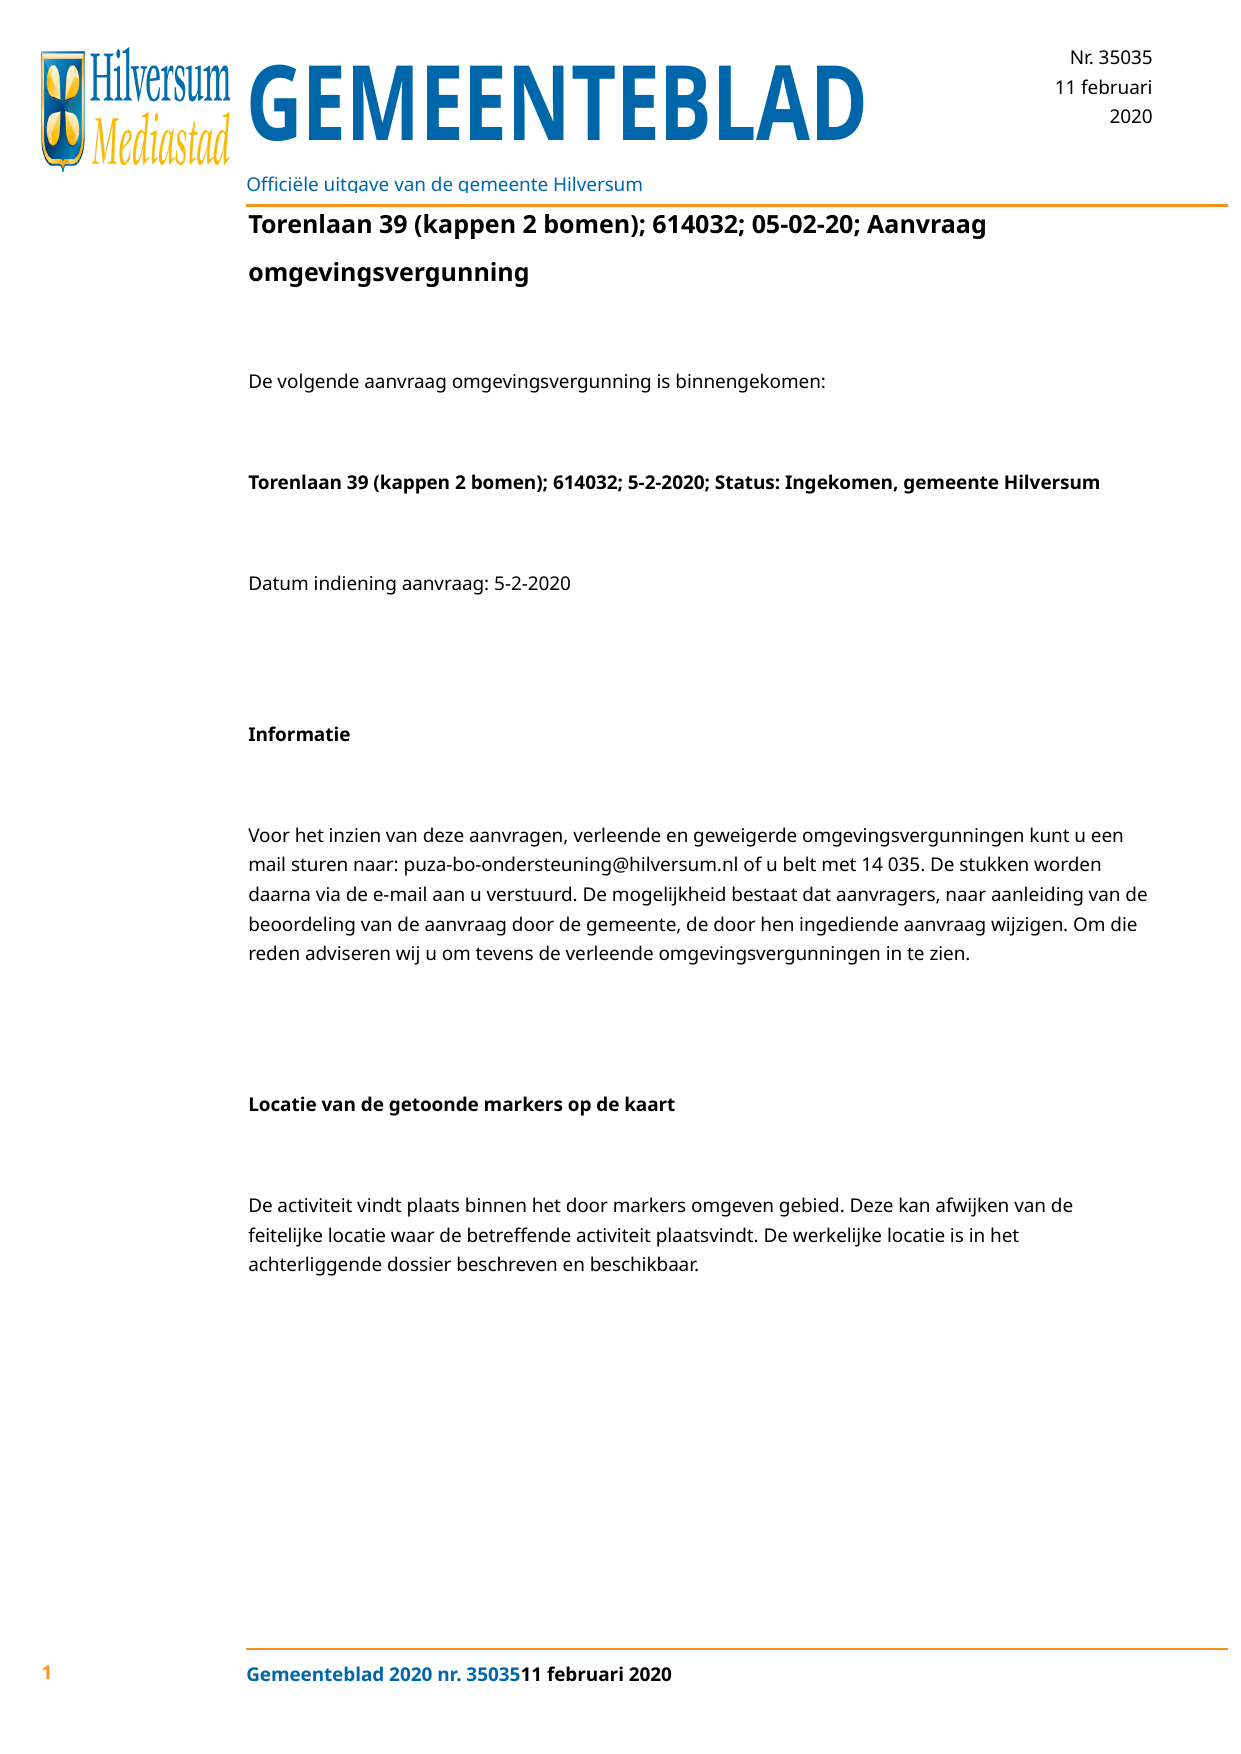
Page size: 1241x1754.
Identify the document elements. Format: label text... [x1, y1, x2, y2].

text Locatie van de getoonde markers op de kaart [248, 1092, 1152, 1117]
text Datum indiening aanvraag: 5-2-2020 [248, 570, 1152, 596]
text Voor het inzien van deze aanvragen, verleende en geweigerde omgevingsvergunningen kunt u een mail sturen naar: puza-bo-ondersteuning@hilversum.nl of u belt met 14 035. De stukken worden daarna via de e-mail aan u verstuurd. De mogelijkheid bestaat dat aanvragers, naar aanleiding van de beoordeling van de aanvraag door de gemeente, de door hen ingediende aanvraag wijzigen. Om die reden adviseren wij u om tevens de verleende omgevingsvergunningen in te zien. [248, 822, 1152, 966]
text Torenlaan 39 (kappen 2 bomen); 614032; 5-2-2020; Status: Ingekomen, gemeente Hilversum [248, 469, 1152, 495]
text Informatie [248, 721, 1152, 747]
text Torenlaan 39 (kappen 2 bomen); 614032; 05-02-20; Aanvraag omgevingsvergunning [248, 207, 1152, 288]
text De activiteit vindt plaats binnen het door markers omgeven gebied. Deze kan afwijken van de feitelijke locatie waar de betreffende activiteit plaatsvindt. De werkelijke locatie is in het achterliggende dossier beschreven en beschikbaar. [248, 1192, 1152, 1277]
picture [41, 47, 231, 172]
text De volgende aanvraag omgevingsvergunning is binnengekomen: [248, 368, 1152, 394]
